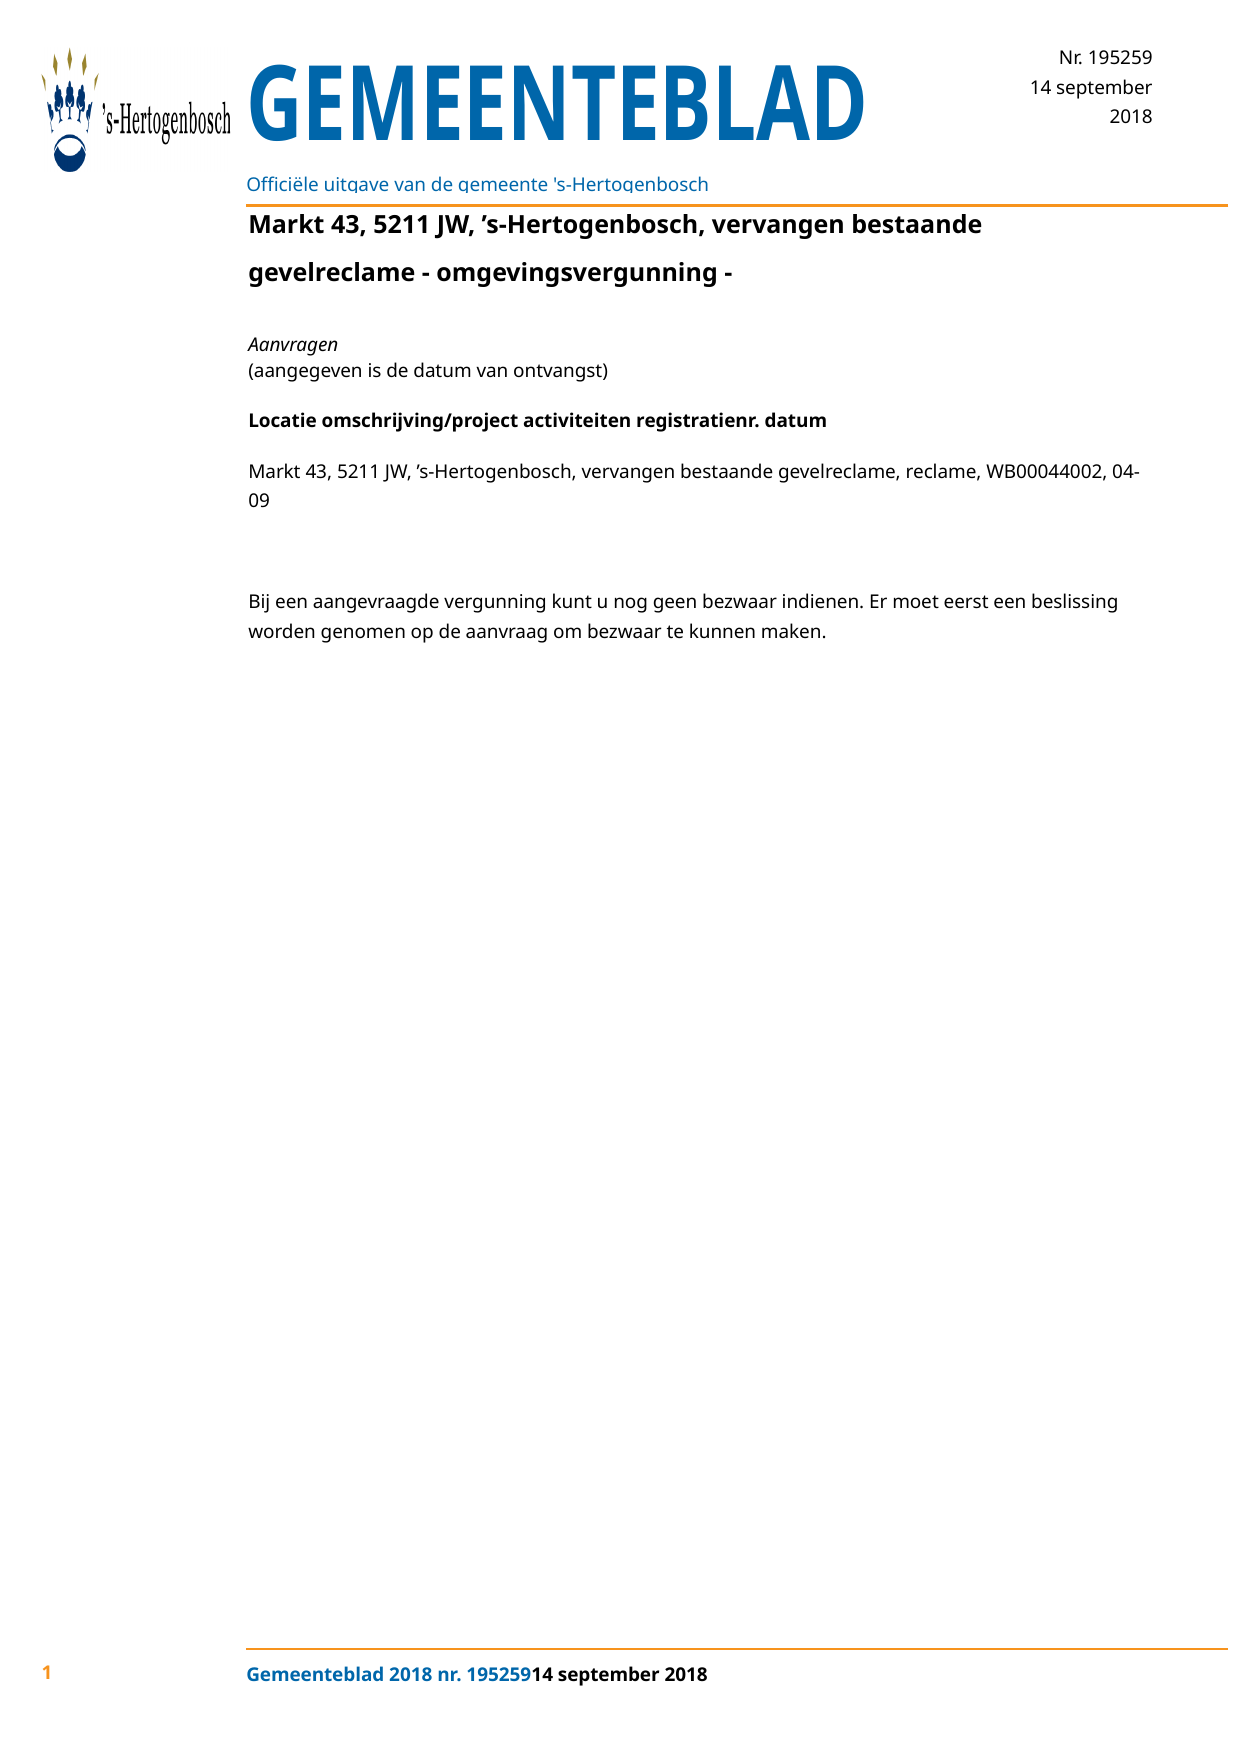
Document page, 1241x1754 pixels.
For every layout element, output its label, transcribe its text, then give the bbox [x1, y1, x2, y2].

text Aanvragen [248, 331, 1152, 357]
text Bij een aangevraagde vergunning kunt u nog geen bezwaar indienen. Er moet eerst een beslissing worden genomen op de aanvraag om bezwaar te kunnen maken. [248, 588, 1152, 644]
text Locatie omschrijving/project activiteiten registratienr. datum [248, 408, 1152, 433]
text Markt 43, 5211 JW, ’s-Hertogenbosch, vervangen bestaande gevelreclame, reclame, WB00044002, 04-09 [248, 458, 1152, 513]
text (aangegeven is de datum van ontvangst) [248, 357, 1152, 383]
picture [41, 47, 231, 172]
text Markt 43, 5211 JW, ’s-Hertogenbosch, vervangen bestaande gevelreclame - omgevingsvergunning - [248, 207, 1152, 288]
